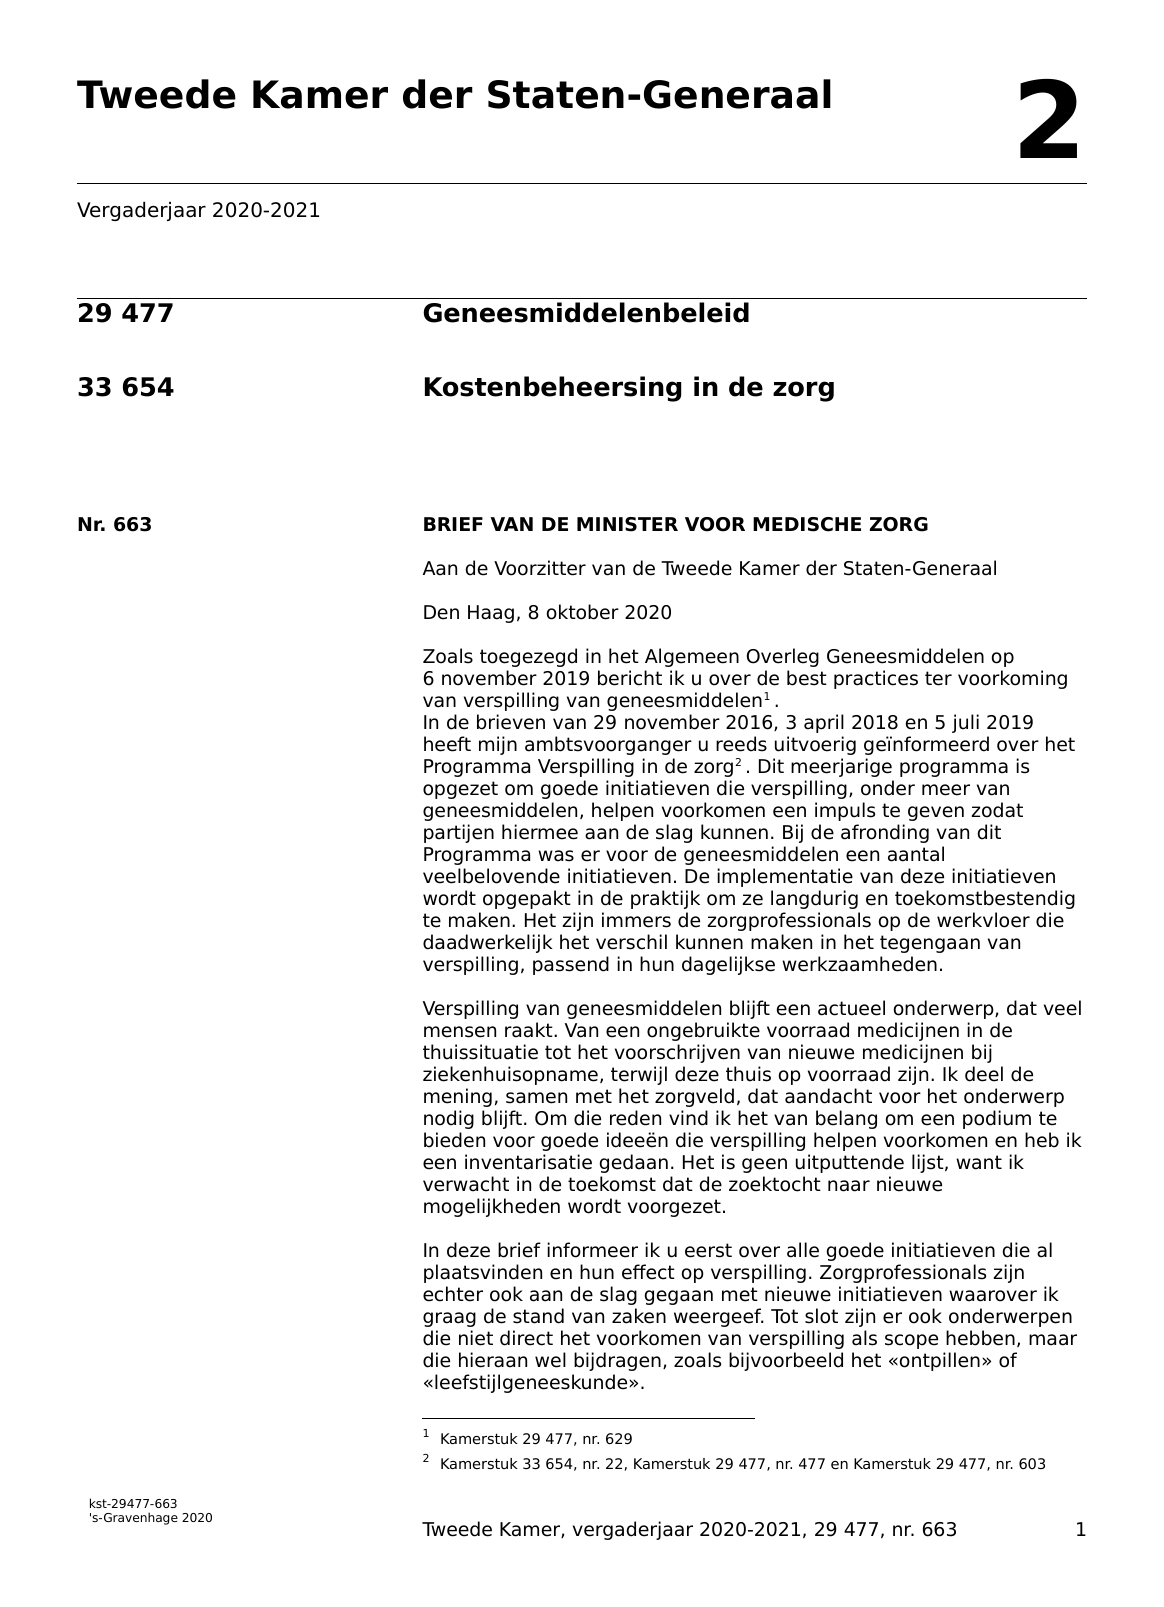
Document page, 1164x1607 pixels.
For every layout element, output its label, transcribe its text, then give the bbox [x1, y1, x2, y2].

table_header Tweede Kamer der Staten-Generaal [77, 59, 886, 183]
text Den Haag, 8 oktober 2020 [422, 602, 1087, 624]
text Kamerstuk 29 477, nr. 629 [422, 1427, 1087, 1449]
text In de brieven van 29 november 2016, 3 april 2018 en 5 juli 2019 heeft mijn ambtsvoorganger u reeds uitvoerig geïnformeerd over het Programma Verspilling in de zorg. Dit meerjarige programma is opgezet om goede initiatieven die verspilling, onder meer van geneesmiddelen, helpen voorkomen een impuls te geven zodat partijen hiermee aan de slag kunnen. Bij de afronding van dit Programma was er voor de geneesmiddelen een aantal veelbelovende initiatieven. De implementatie van deze initiatieven wordt opgepakt in de praktijk om ze langdurig en toekomstbestendig te maken. Het zijn immers de zorgprofessionals op de werkvloer die daadwerkelijk het verschil kunnen maken in het tegengaan van verspilling, passend in hun dagelijkse werkzaamheden. [422, 712, 1087, 976]
text Zoals toegezegd in het Algemeen Overleg Geneesmiddelen op 6 november 2019 bericht ik u over de best practices ter voorkoming van verspilling van geneesmiddelen. [422, 646, 1087, 712]
text Verspilling van geneesmiddelen blijft een actueel onderwerp, dat veel mensen raakt. Van een ongebruikte voorraad medicijnen in de thuissituatie tot het voorschrijven van nieuwe medicijnen bij ziekenhuisopname, terwijl deze thuis op voorraad zijn. Ik deel de mening, samen met het zorgveld, dat aandacht voor het onderwerp nodig blijft. Om die reden vind ik het van belang om een podium te bieden voor goede ideeën die verspilling helpen voorkomen en heb ik een inventarisatie gedaan. Het is geen uitputtende lijst, want ik verwacht in de toekomst dat de zoektocht naar nieuwe mogelijkheden wordt voorgezet. [422, 998, 1087, 1218]
table_cell Vergaderjaar 2020-2021 [77, 184, 1087, 298]
text Kamerstuk 33 654, nr. 22, Kamerstuk 29 477, nr. 477 en Kamerstuk 29 477, nr. 603 [422, 1452, 1087, 1474]
subtitle 29 477 Geneesmiddelenbeleid [77, 299, 1087, 329]
text 's-Gravenhage 2020 [88, 1511, 323, 1525]
text In deze brief informeer ik u eerst over alle goede initiatieven die al plaatsvinden en hun effect op verspilling. Zorgprofessionals zijn echter ook aan de slag gegaan met nieuwe initiatieven waarover ik graag de stand van zaken weergeef. Tot slot zijn er ook onderwerpen die niet direct het voorkomen van verspilling als scope hebben, maar die hieraan wel bijdragen, zoals bijvoorbeeld het «ontpillen» of «leefstijlgeneeskunde». [422, 1240, 1087, 1394]
subtitle 33 654 Kostenbeheersing in de zorg [77, 373, 1087, 403]
subtitle Nr. 663 BRIEF VAN DE MINISTER VOOR MEDISCHE ZORG [77, 514, 1087, 536]
text Aan de Voorzitter van de Tweede Kamer der Staten-Generaal [422, 558, 1087, 580]
table_header 2 [886, 59, 1087, 183]
text kst-29477-663 [88, 1497, 323, 1511]
